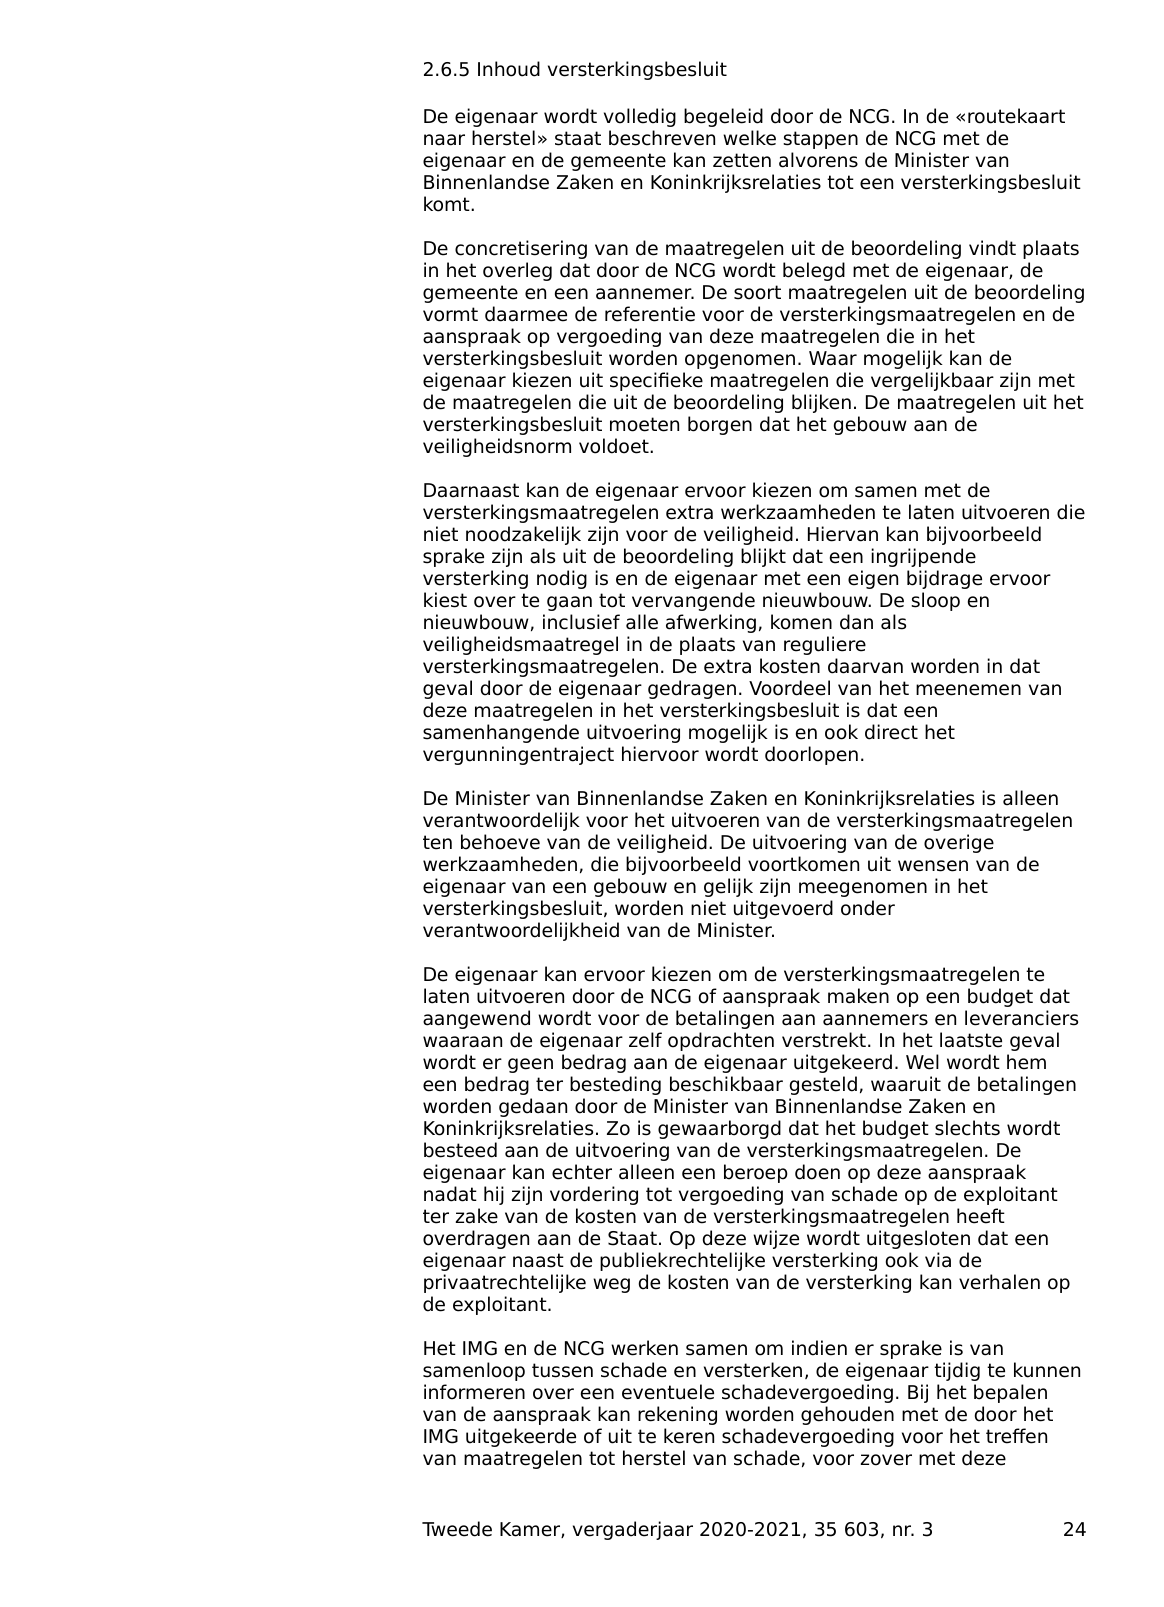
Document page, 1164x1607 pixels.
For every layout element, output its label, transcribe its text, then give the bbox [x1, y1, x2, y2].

subtitle 2.6.5 Inhoud versterkingsbesluit [422, 59, 1087, 81]
text Het IMG en de NCG werken samen om indien er sprake is van samenloop tussen schade en versterken, de eigenaar tijdig te kunnen informeren over een eventuele schadevergoeding. Bij het bepalen van de aanspraak kan rekening worden gehouden met de door het IMG uitgekeerde of uit te keren schadevergoeding voor het treffen van maatregelen tot herstel van schade, voor zover met deze [422, 1338, 1087, 1470]
text Daarnaast kan de eigenaar ervoor kiezen om samen met de versterkingsmaatregelen extra werkzaamheden te laten uitvoeren die niet noodzakelijk zijn voor de veiligheid. Hiervan kan bijvoorbeeld sprake zijn als uit de beoordeling blijkt dat een ingrijpende versterking nodig is en de eigenaar met een eigen bijdrage ervoor kiest over te gaan tot vervangende nieuwbouw. De sloop en nieuwbouw, inclusief alle afwerking, komen dan als veiligheidsmaatregel in de plaats van reguliere versterkingsmaatregelen. De extra kosten daarvan worden in dat geval door de eigenaar gedragen. Voordeel van het meenemen van deze maatregelen in het versterkingsbesluit is dat een samenhangende uitvoering mogelijk is en ook direct het vergunningentraject hiervoor wordt doorlopen. [422, 480, 1087, 766]
text De eigenaar kan ervoor kiezen om de versterkingsmaatregelen te laten uitvoeren door de NCG of aanspraak maken op een budget dat aangewend wordt voor de betalingen aan aannemers en leveranciers waaraan de eigenaar zelf opdrachten verstrekt. In het laatste geval wordt er geen bedrag aan de eigenaar uitgekeerd. Wel wordt hem een bedrag ter besteding beschikbaar gesteld, waaruit de betalingen worden gedaan door de Minister van Binnenlandse Zaken en Koninkrijksrelaties. Zo is gewaarborgd dat het budget slechts wordt besteed aan de uitvoering van de versterkingsmaatregelen. De eigenaar kan echter alleen een beroep doen op deze aanspraak nadat hij zijn vordering tot vergoeding van schade op de exploitant ter zake van de kosten van de versterkingsmaatregelen heeft overdragen aan de Staat. Op deze wijze wordt uitgesloten dat een eigenaar naast de publiekrechtelijke versterking ook via de privaatrechtelijke weg de kosten van de versterking kan verhalen op de exploitant. [422, 964, 1087, 1316]
text De Minister van Binnenlandse Zaken en Koninkrijksrelaties is alleen verantwoordelijk voor het uitvoeren van de versterkingsmaatregelen ten behoeve van de veiligheid. De uitvoering van de overige werkzaamheden, die bijvoorbeeld voortkomen uit wensen van de eigenaar van een gebouw en gelijk zijn meegenomen in het versterkingsbesluit, worden niet uitgevoerd onder verantwoordelijkheid van de Minister. [422, 788, 1087, 942]
text De eigenaar wordt volledig begeleid door de NCG. In de «routekaart naar herstel» staat beschreven welke stappen de NCG met de eigenaar en de gemeente kan zetten alvorens de Minister van Binnenlandse Zaken en Koninkrijksrelaties tot een versterkingsbesluit komt. [422, 106, 1087, 216]
text De concretisering van de maatregelen uit de beoordeling vindt plaats in het overleg dat door de NCG wordt belegd met de eigenaar, de gemeente en een aannemer. De soort maatregelen uit de beoordeling vormt daarmee de referentie voor de versterkingsmaatregelen en de aanspraak op vergoeding van deze maatregelen die in het versterkingsbesluit worden opgenomen. Waar mogelijk kan de eigenaar kiezen uit specifieke maatregelen die vergelijkbaar zijn met de maatregelen die uit de beoordeling blijken. De maatregelen uit het versterkingsbesluit moeten borgen dat het gebouw aan de veiligheidsnorm voldoet. [422, 238, 1087, 458]
